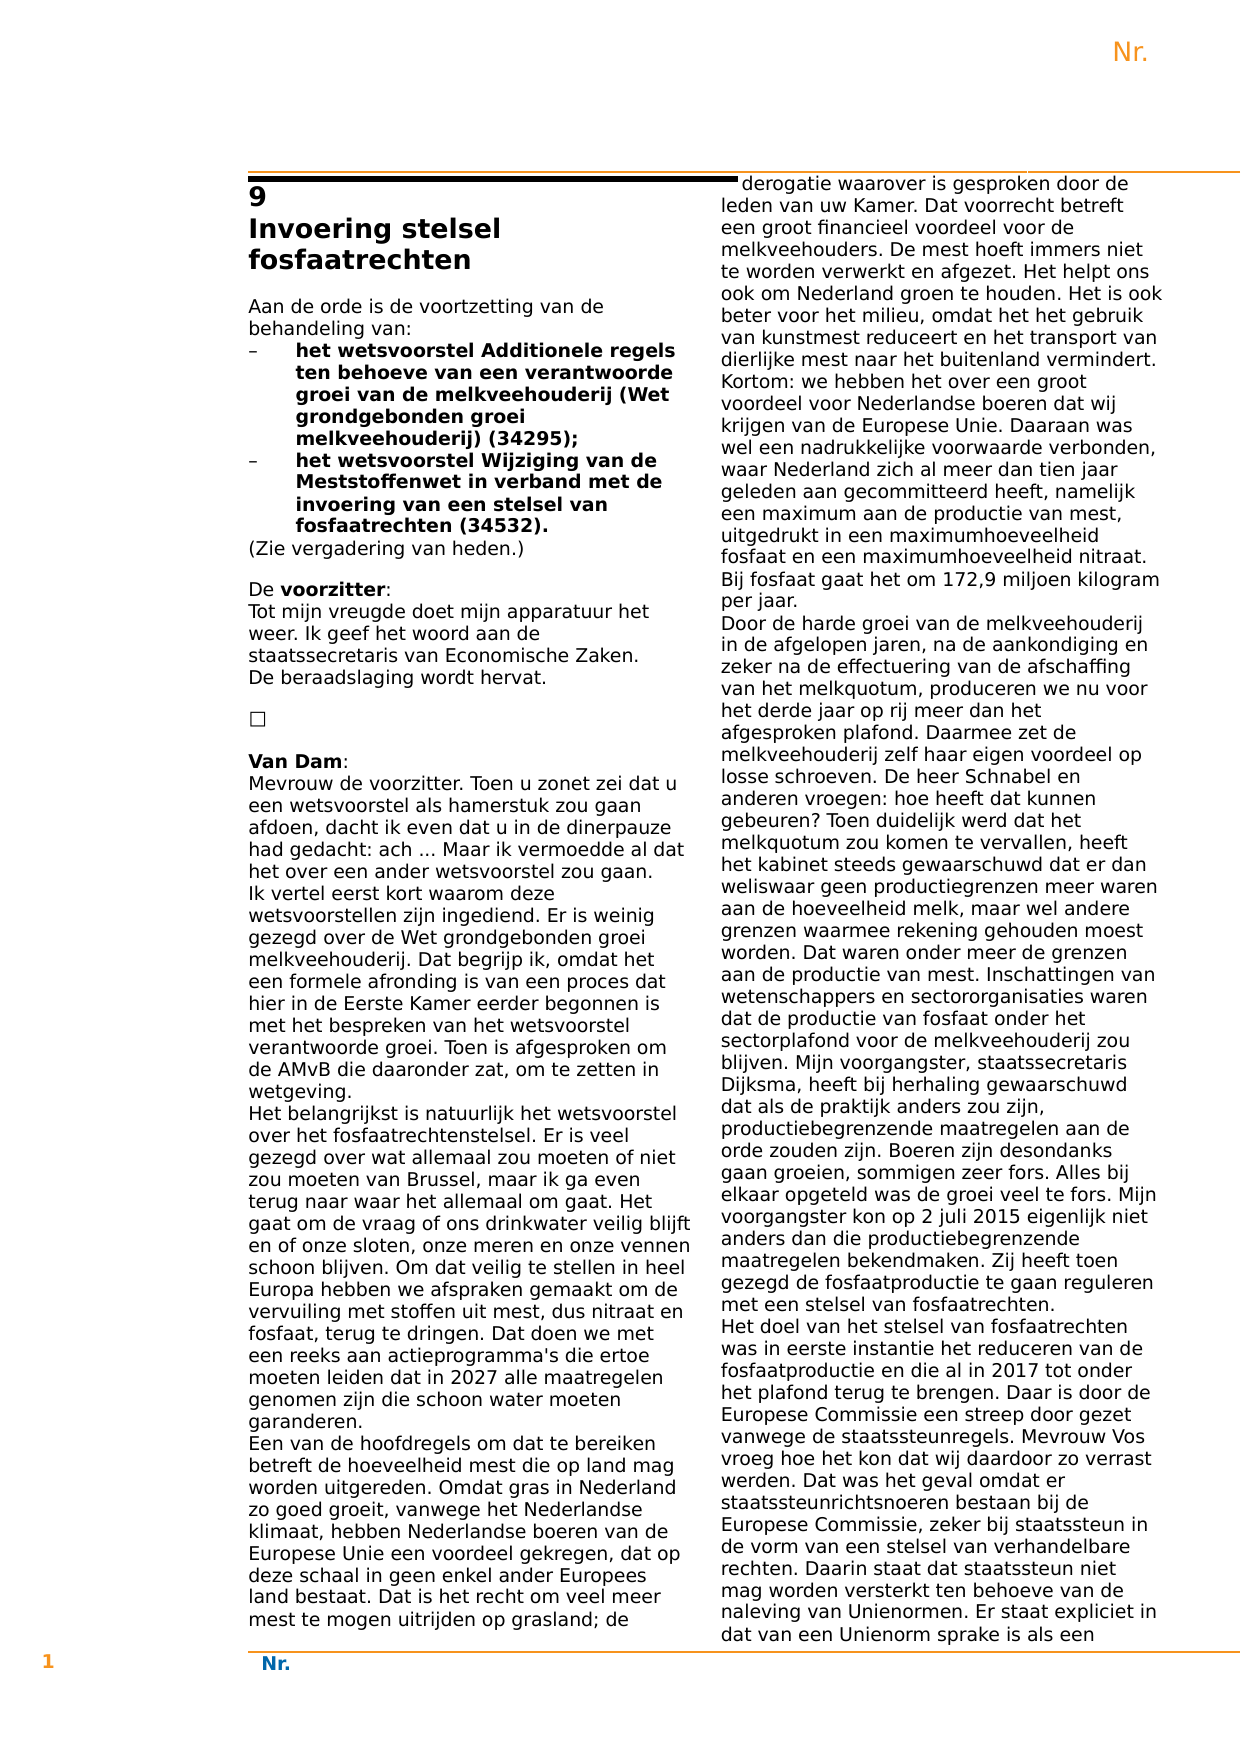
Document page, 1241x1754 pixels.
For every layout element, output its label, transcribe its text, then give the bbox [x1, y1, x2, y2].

text De beraadslaging wordt hervat. [248, 667, 691, 689]
text Tot mijn vreugde doet mijn apparatuur het weer. Ik geef het woord aan de staatssecretaris van Economische Zaken. [248, 601, 691, 667]
text (Zie vergadering van heden.) [248, 537, 691, 559]
list het wetsvoorstel Additionele regels ten behoeve van een verantwoorde groei van de melkveehouderij (Wet grondgebonden groei melkveehouderij) (34295); [248, 339, 691, 449]
title 9 Invoering stelsel fosfaatrechten [248, 182, 691, 276]
text Ik vertel eerst kort waarom deze wetsvoorstellen zijn ingediend. Er is weinig gezegd over de Wet grondgebonden groei melkveehouderij. Dat begrijp ik, omdat het een formele afronding is van een proces dat hier in de Eerste Kamer eerder begonnen is met het bespreken van het wetsvoorstel verantwoorde groei. Toen is afgesproken om de AMvB die daaronder zat, om te zetten in wetgeving. [248, 883, 691, 1103]
text Aan de orde is de voortzetting van de behandeling van: [248, 296, 691, 339]
text Het doel van het stelsel van fosfaatrechten was in eerste instantie het reduceren van de fosfaatproductie en die al in 2017 tot onder het plafond terug te brengen. Daar is door de Europese Commissie een streep door gezet vanwege de staatssteunregels. Mevrouw Vos vroeg hoe het kon dat wij daardoor zo verrast werden. Dat was het geval omdat er staatssteunrichtsnoeren bestaan bij de Europese Commissie, zeker bij staatssteun in de vorm van een stelsel van verhandelbare rechten. Daarin staat dat staatssteun niet mag worden versterkt ten behoeve van de naleving van Unienormen. Er staat expliciet in dat van een Unienorm sprake is als een [721, 1316, 1163, 1645]
text Van Dam: [248, 751, 691, 773]
text De voorzitter: [248, 579, 691, 601]
text ⬜ [248, 709, 691, 731]
list het wetsvoorstel Wijziging van de Meststoffenwet in verband met de invoering van een stelsel van fosfaatrechten (34532). [248, 449, 691, 537]
text Door de harde groei van de melkveehouderij in de afgelopen jaren, na de aankondiging en zeker na de effectuering van de afschaffing van het melkquotum, produceren we nu voor het derde jaar op rij meer dan het afgesproken plafond. Daarmee zet de melkveehouderij zelf haar eigen voordeel op losse schroeven. De heer Schnabel en anderen vroegen: hoe heeft dat kunnen gebeuren? Toen duidelijk werd dat het melkquotum zou komen te vervallen, heeft het kabinet steeds gewaarschuwd dat er dan weliswaar geen productiegrenzen meer waren aan de hoeveelheid melk, maar wel andere grenzen waarmee rekening gehouden moest worden. Dat waren onder meer de grenzen aan de productie van mest. Inschattingen van wetenschappers en sectororganisaties waren dat de productie van fosfaat onder het sectorplafond voor de melkveehouderij zou blijven. Mijn voorgangster, staatssecretaris Dijksma, heeft bij herhaling gewaarschuwd dat als de praktijk anders zou zijn, productiebegrenzende maatregelen aan de orde zouden zijn. Boeren zijn desondanks gaan groeien, sommigen zeer fors. Alles bij elkaar opgeteld was de groei veel te fors. Mijn voorgangster kon op 2 juli 2015 eigenlijk niet anders dan die productiebegrenzende maatregelen bekendmaken. Zij heeft toen gezegd de fosfaatproductie te gaan reguleren met een stelsel van fosfaatrechten. [721, 612, 1163, 1316]
text Een van de hoofdregels om dat te bereiken betreft de hoeveelheid mest die op land mag worden uitgereden. Omdat gras in Nederland zo goed groeit, vanwege het Nederlandse klimaat, hebben Nederlandse boeren van de Europese Unie een voordeel gekregen, dat op deze schaal in geen enkel ander Europees land bestaat. Dat is het recht om veel meer mest te mogen uitrijden op grasland; de [248, 1433, 691, 1630]
text Mevrouw de voorzitter. Toen u zonet zei dat u een wetsvoorstel als hamerstuk zou gaan afdoen, dacht ik even dat u in de dinerpauze had gedacht: ach ... Maar ik vermoedde al dat het over een ander wetsvoorstel zou gaan. [248, 773, 691, 883]
text Het belangrijkst is natuurlijk het wetsvoorstel over het fosfaatrechtenstelsel. Er is veel gezegd over wat allemaal zou moeten of niet zou moeten van Brussel, maar ik ga even terug naar waar het allemaal om gaat. Het gaat om de vraag of ons drinkwater veilig blijft en of onze sloten, onze meren en onze vennen schoon blijven. Om dat veilig te stellen in heel Europa hebben we afspraken gemaakt om de vervuiling met stoffen uit mest, dus nitraat en fosfaat, terug te dringen. Dat doen we met een reeks aan actieprogramma's die ertoe moeten leiden dat in 2027 alle maatregelen genomen zijn die schoon water moeten garanderen. [248, 1103, 691, 1433]
text derogatie waarover is gesproken door de leden van uw Kamer. Dat voorrecht betreft een groot financieel voordeel voor de melkveehouders. De mest hoeft immers niet te worden verwerkt en afgezet. Het helpt ons ook om Nederland groen te houden. Het is ook beter voor het milieu, omdat het het gebruik van kunstmest reduceert en het transport van dierlijke mest naar het buitenland vermindert. Kortom: we hebben het over een groot voordeel voor Nederlandse boeren dat wij krijgen van de Europese Unie. Daaraan was wel een nadrukkelijke voorwaarde verbonden, waar Nederland zich al meer dan tien jaar geleden aan gecommitteerd heeft, namelijk een maximum aan de productie van mest, uitgedrukt in een maximumhoeveelheid fosfaat en een maximumhoeveelheid nitraat. Bij fosfaat gaat het om 172,9 miljoen kilogram per jaar. [721, 173, 1163, 612]
